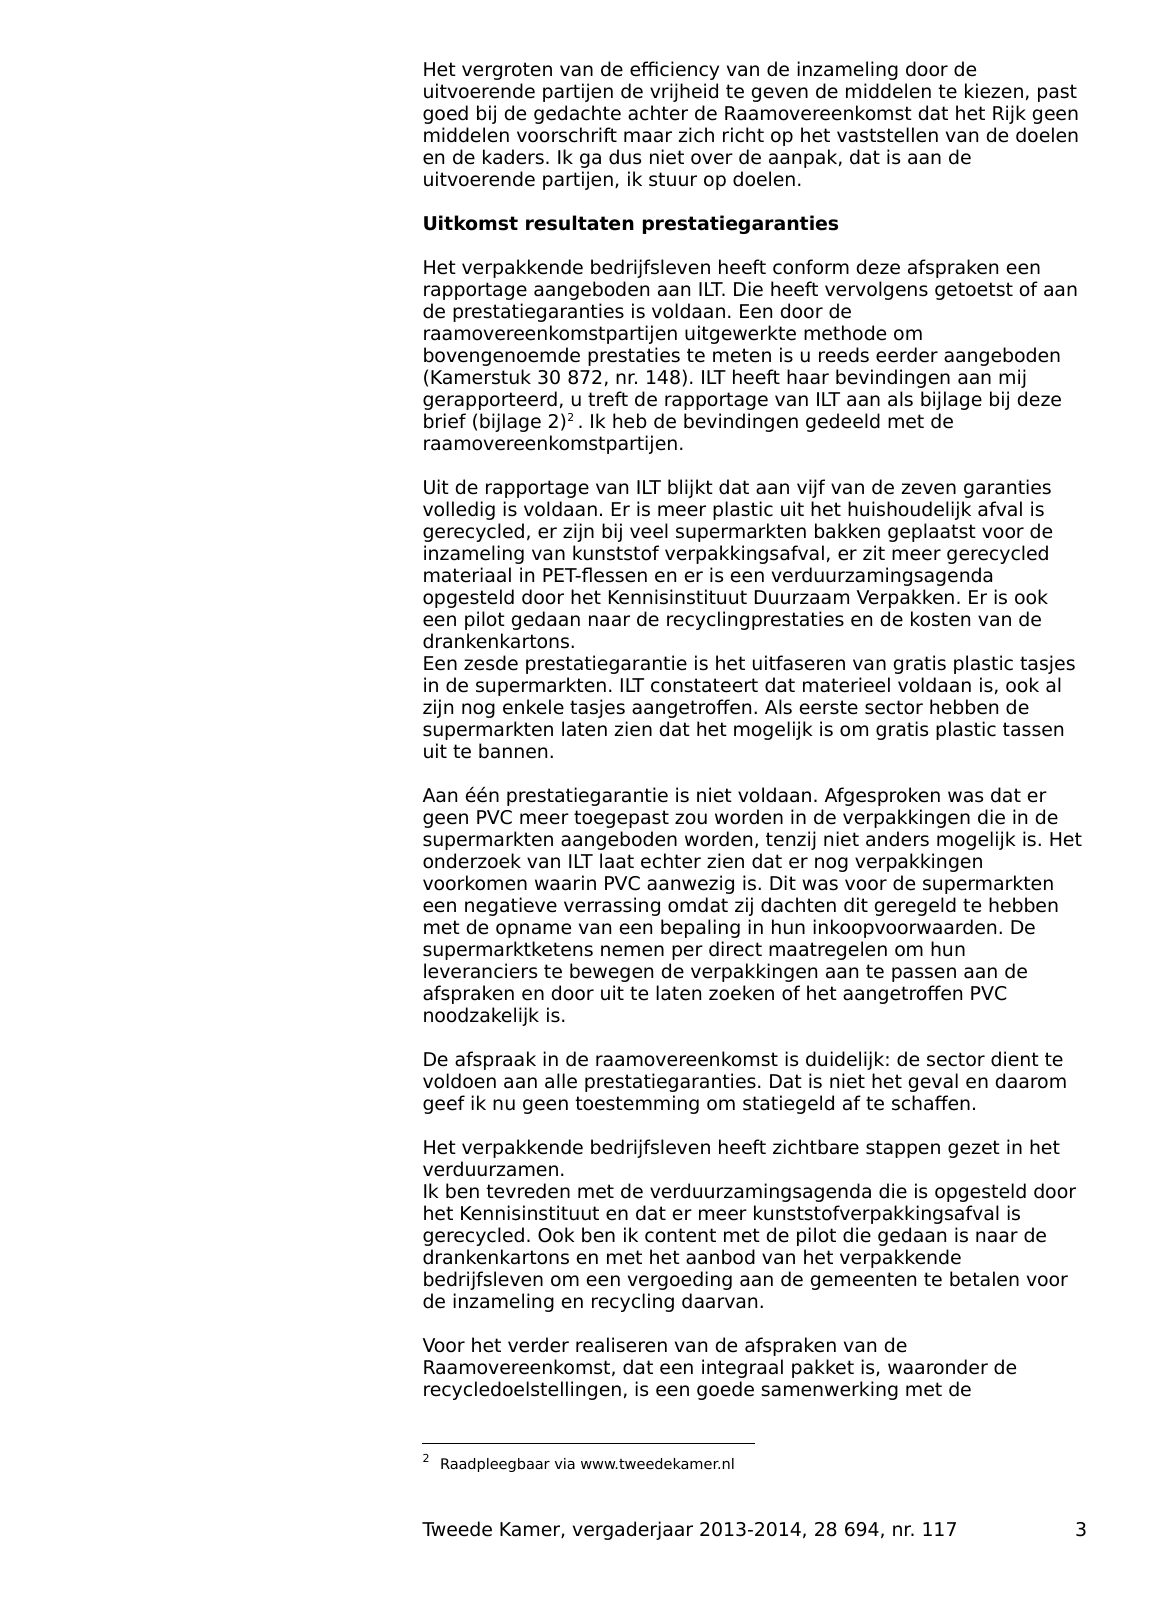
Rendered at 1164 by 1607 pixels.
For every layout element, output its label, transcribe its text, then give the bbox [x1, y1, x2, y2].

text Ik ben tevreden met de verduurzamingsagenda die is opgesteld door het Kennisinstituut en dat er meer kunststofverpakkingsafval is gerecycled. Ook ben ik content met de pilot die gedaan is naar de drankenkartons en met het aanbod van het verpakkende bedrijfsleven om een vergoeding aan de gemeenten te betalen voor de inzameling en recycling daarvan. [422, 1181, 1087, 1313]
text Het verpakkende bedrijfsleven heeft zichtbare stappen gezet in het verduurzamen. [422, 1137, 1087, 1181]
text Het vergroten van de efficiency van de inzameling door de uitvoerende partijen de vrijheid te geven de middelen te kiezen, past goed bij de gedachte achter de Raamovereenkomst dat het Rijk geen middelen voorschrift maar zich richt op het vaststellen van de doelen en de kaders. Ik ga dus niet over de aanpak, dat is aan de uitvoerende partijen, ik stuur op doelen. [422, 59, 1087, 191]
subtitle Uitkomst resultaten prestatiegaranties [422, 213, 1087, 235]
text Voor het verder realiseren van de afspraken van de Raamovereenkomst, dat een integraal pakket is, waaronder de recycledoelstellingen, is een goede samenwerking met de [422, 1335, 1087, 1401]
text Raadpleegbaar via www.tweedekamer.nl [422, 1452, 1087, 1474]
text Een zesde prestatiegarantie is het uitfaseren van gratis plastic tasjes in de supermarkten. ILT constateert dat materieel voldaan is, ook al zijn nog enkele tasjes aangetroffen. Als eerste sector hebben de supermarkten laten zien dat het mogelijk is om gratis plastic tassen uit te bannen. [422, 653, 1087, 763]
text Aan één prestatiegarantie is niet voldaan. Afgesproken was dat er geen PVC meer toegepast zou worden in de verpakkingen die in de supermarkten aangeboden worden, tenzij niet anders mogelijk is. Het onderzoek van ILT laat echter zien dat er nog verpakkingen voorkomen waarin PVC aanwezig is. Dit was voor de supermarkten een negatieve verrassing omdat zij dachten dit geregeld te hebben met de opname van een bepaling in hun inkoopvoorwaarden. De supermarktketens nemen per direct maatregelen om hun leveranciers te bewegen de verpakkingen aan te passen aan de afspraken en door uit te laten zoeken of het aangetroffen PVC noodzakelijk is. [422, 785, 1087, 1027]
text De afspraak in de raamovereenkomst is duidelijk: de sector dient te voldoen aan alle prestatiegaranties. Dat is niet het geval en daarom geef ik nu geen toestemming om statiegeld af te schaffen. [422, 1049, 1087, 1115]
text Het verpakkende bedrijfsleven heeft conform deze afspraken een rapportage aangeboden aan ILT. Die heeft vervolgens getoetst of aan de prestatiegaranties is voldaan. Een door de raamovereenkomstpartijen uitgewerkte methode om bovengenoemde prestaties te meten is u reeds eerder aangeboden (Kamerstuk 30 872, nr. 148). ILT heeft haar bevindingen aan mij gerapporteerd, u treft de rapportage van ILT aan als bijlage bij deze brief (bijlage 2). Ik heb de bevindingen gedeeld met de raamovereenkomstpartijen. [422, 257, 1087, 455]
text Uit de rapportage van ILT blijkt dat aan vijf van de zeven garanties volledig is voldaan. Er is meer plastic uit het huishoudelijk afval is gerecycled, er zijn bij veel supermarkten bakken geplaatst voor de inzameling van kunststof verpakkingsafval, er zit meer gerecycled materiaal in PET-flessen en er is een verduurzamingsagenda opgesteld door het Kennisinstituut Duurzaam Verpakken. Er is ook een pilot gedaan naar de recyclingprestaties en de kosten van de drankenkartons. [422, 477, 1087, 653]
